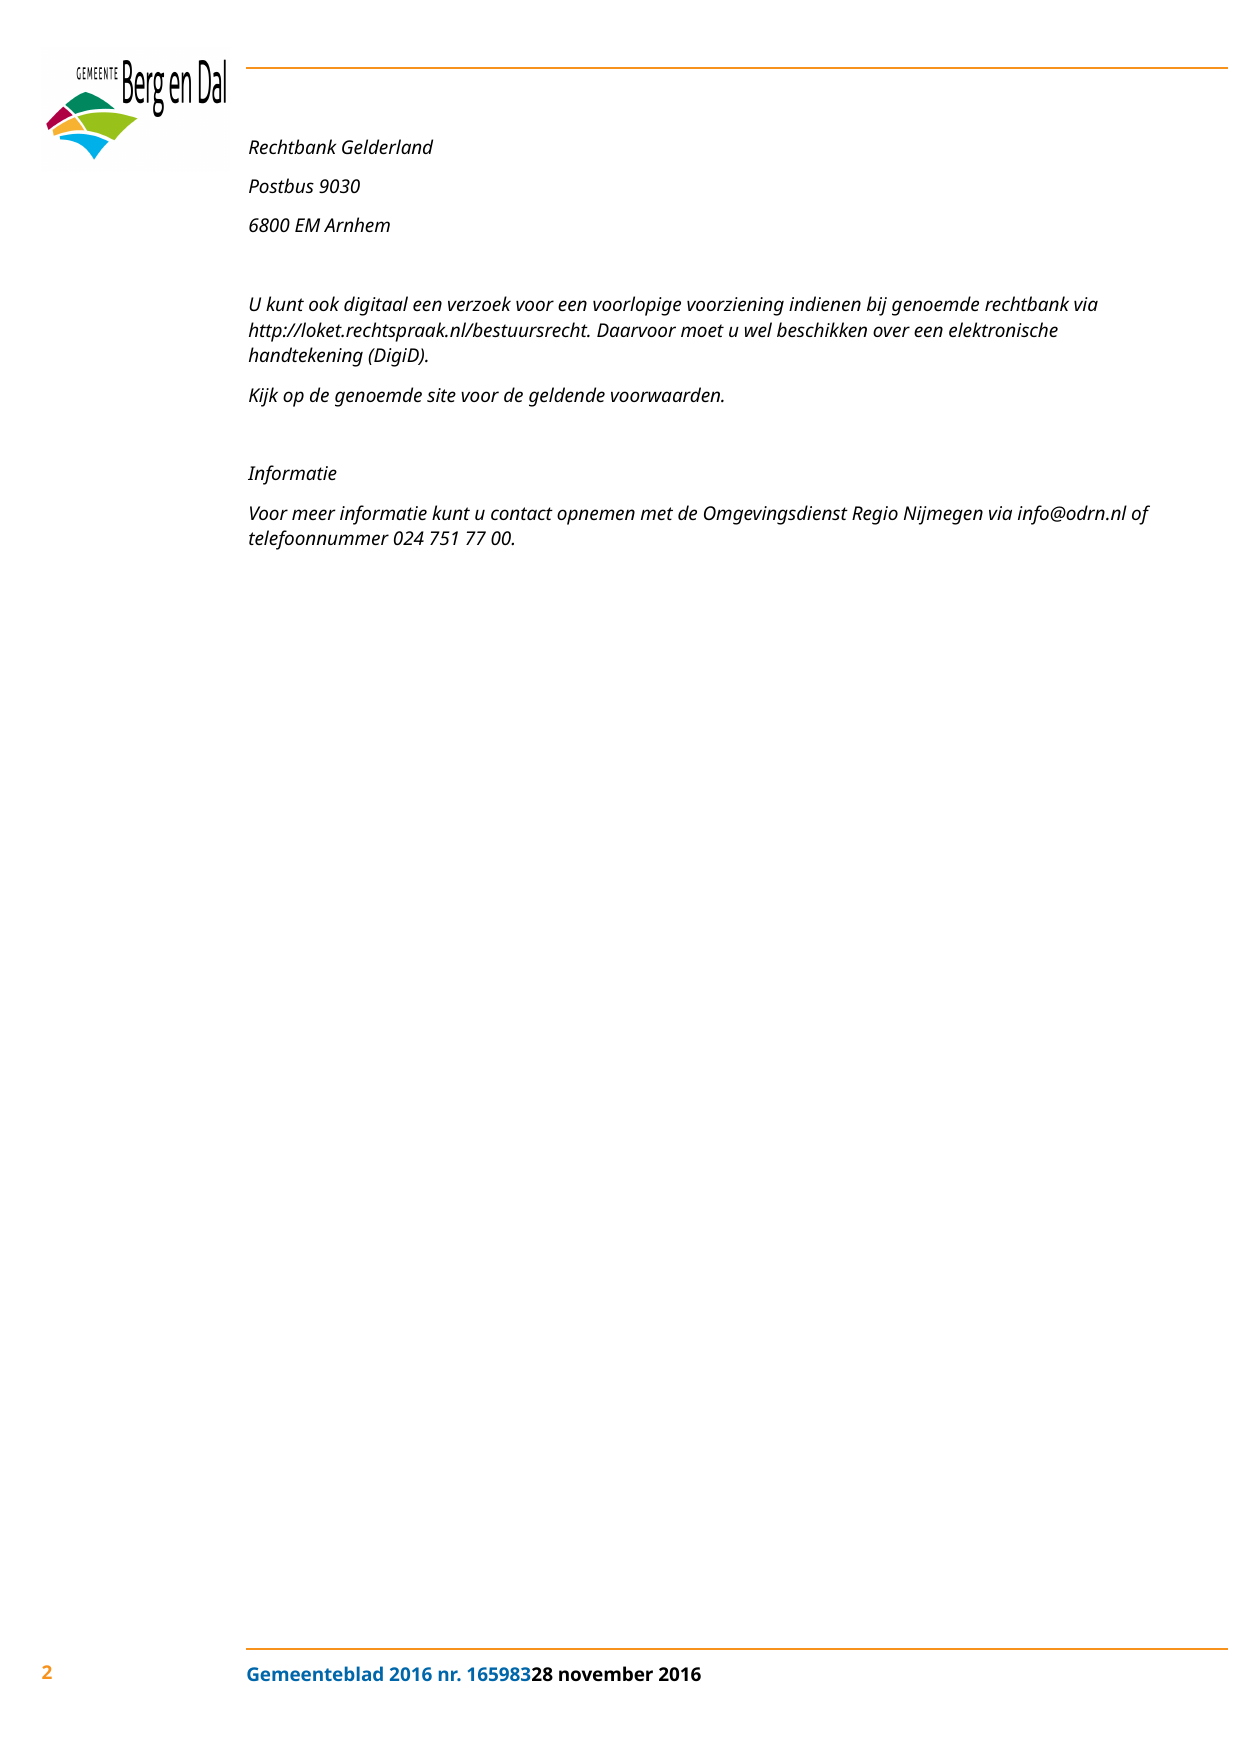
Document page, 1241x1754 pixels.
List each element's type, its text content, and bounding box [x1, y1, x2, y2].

picture [41, 47, 231, 172]
text U kunt ook digitaal een verzoek voor een voorlopige voorziening indienen bij genoemde rechtbank via http://loket.rechtspraak.nl/bestuursrecht. Daarvoor moet u wel beschikken over een elektronische handtekening (DigiD). [248, 291, 1152, 368]
text Kijk op de genoemde site voor de geldende voorwaarden. [248, 382, 1152, 408]
text 6800 EM Arnhem [248, 213, 1152, 238]
text Informatie [248, 460, 1152, 486]
text Postbus 9030 [248, 173, 1152, 199]
text Rechtbank Gelderland [248, 134, 1152, 160]
text Voor meer informatie kunt u contact opnemen met de Omgevingsdienst Regio Nijmegen via info@odrn.nl of telefoonnummer 024 751 77 00. [248, 500, 1152, 551]
